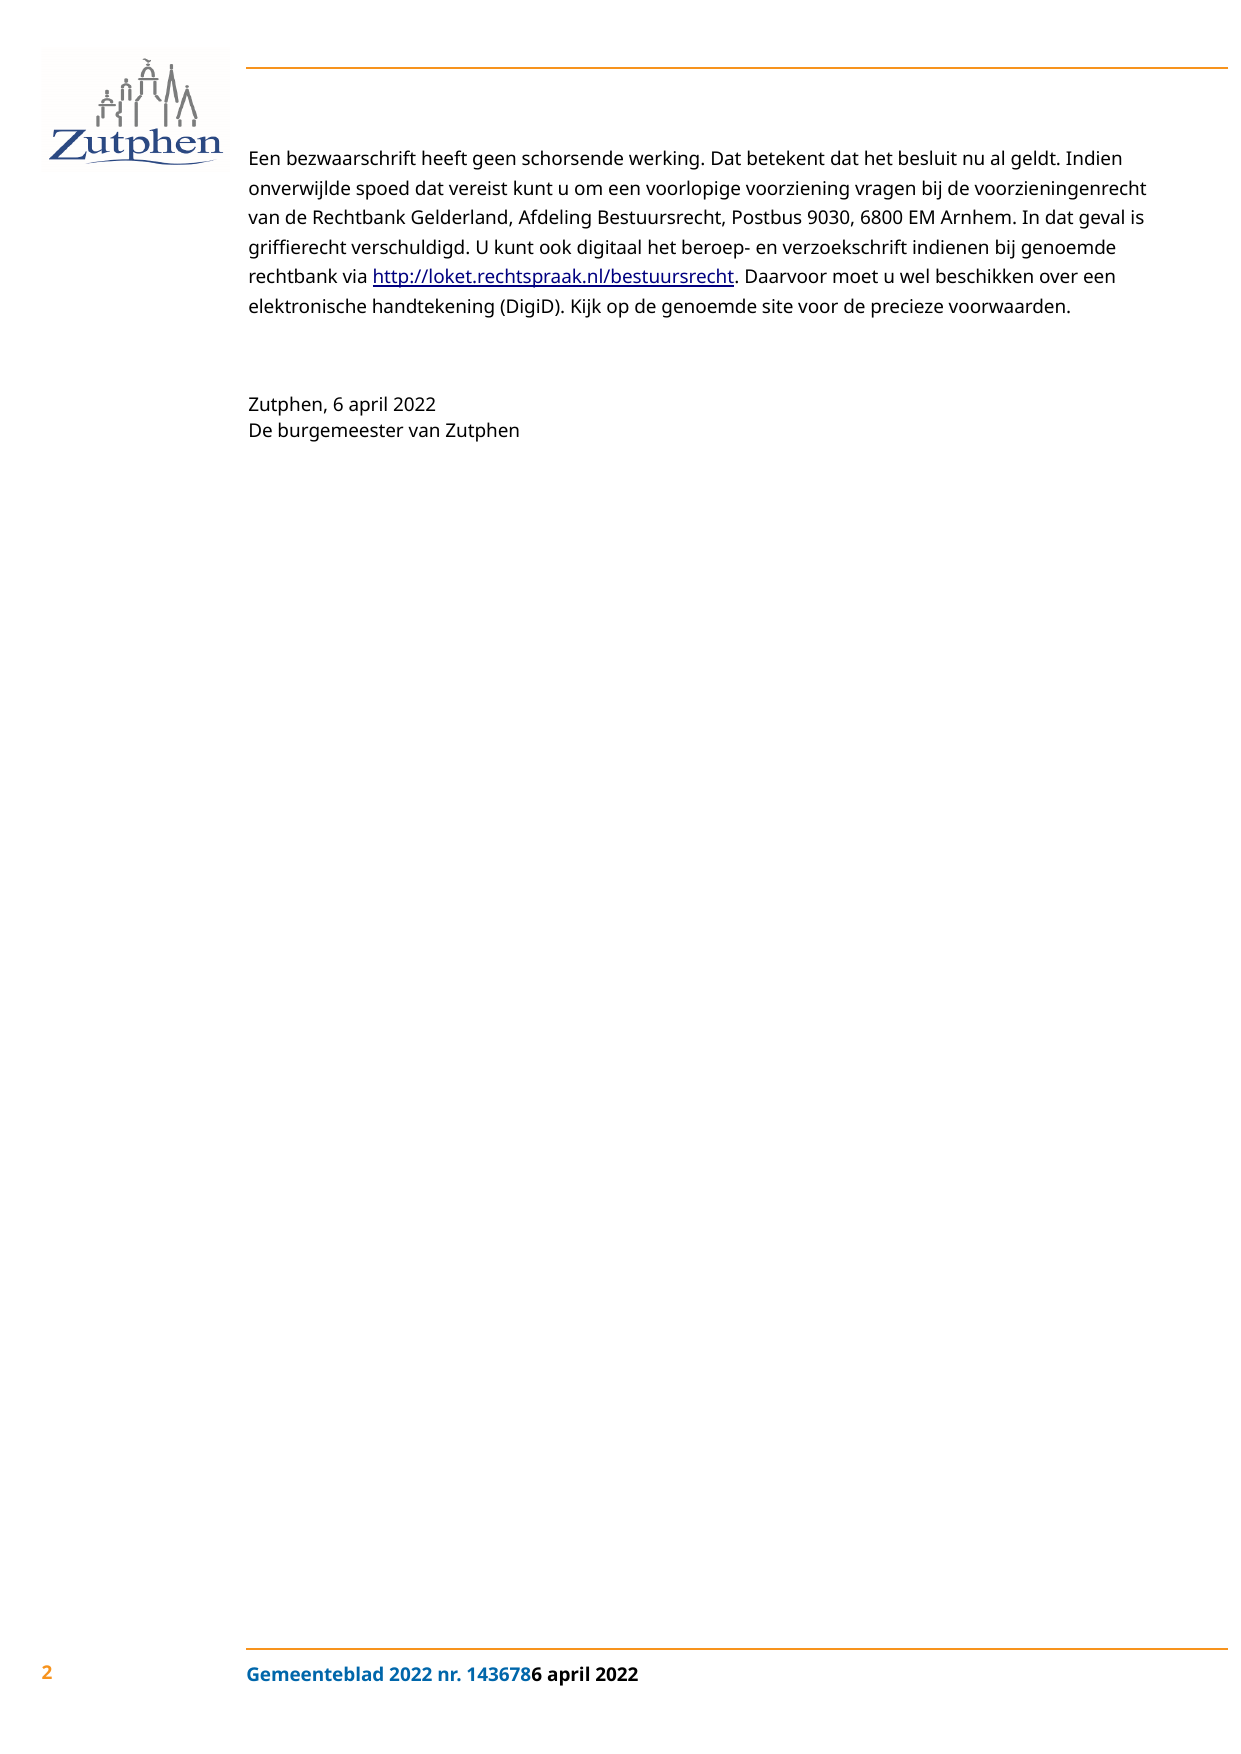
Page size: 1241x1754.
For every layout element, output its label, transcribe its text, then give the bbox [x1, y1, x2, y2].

text Een bezwaarschrift heeft geen schorsende werking. Dat betekent dat het besluit nu al geldt. Indien onverwijlde spoed dat vereist kunt u om een voorlopige voorziening vragen bij de voorzieningenrecht van de Rechtbank Gelderland, Afdeling Bestuursrecht, Postbus 9030, 6800 EM Arnhem. In dat geval is griffierecht verschuldigd. U kunt ook digitaal het beroep- en verzoekschrift indienen bij genoemde rechtbank via http://loket.rechtspraak.nl/bestuursrecht. Daarvoor moet u wel beschikken over een elektronische handtekening (DigiD). Kijk op de genoemde site voor de precieze voorwaarden. [248, 145, 1152, 319]
text Zutphen, 6 april 2022 [248, 391, 1152, 417]
picture [41, 47, 231, 172]
text De burgemeester van Zutphen [248, 417, 1152, 443]
